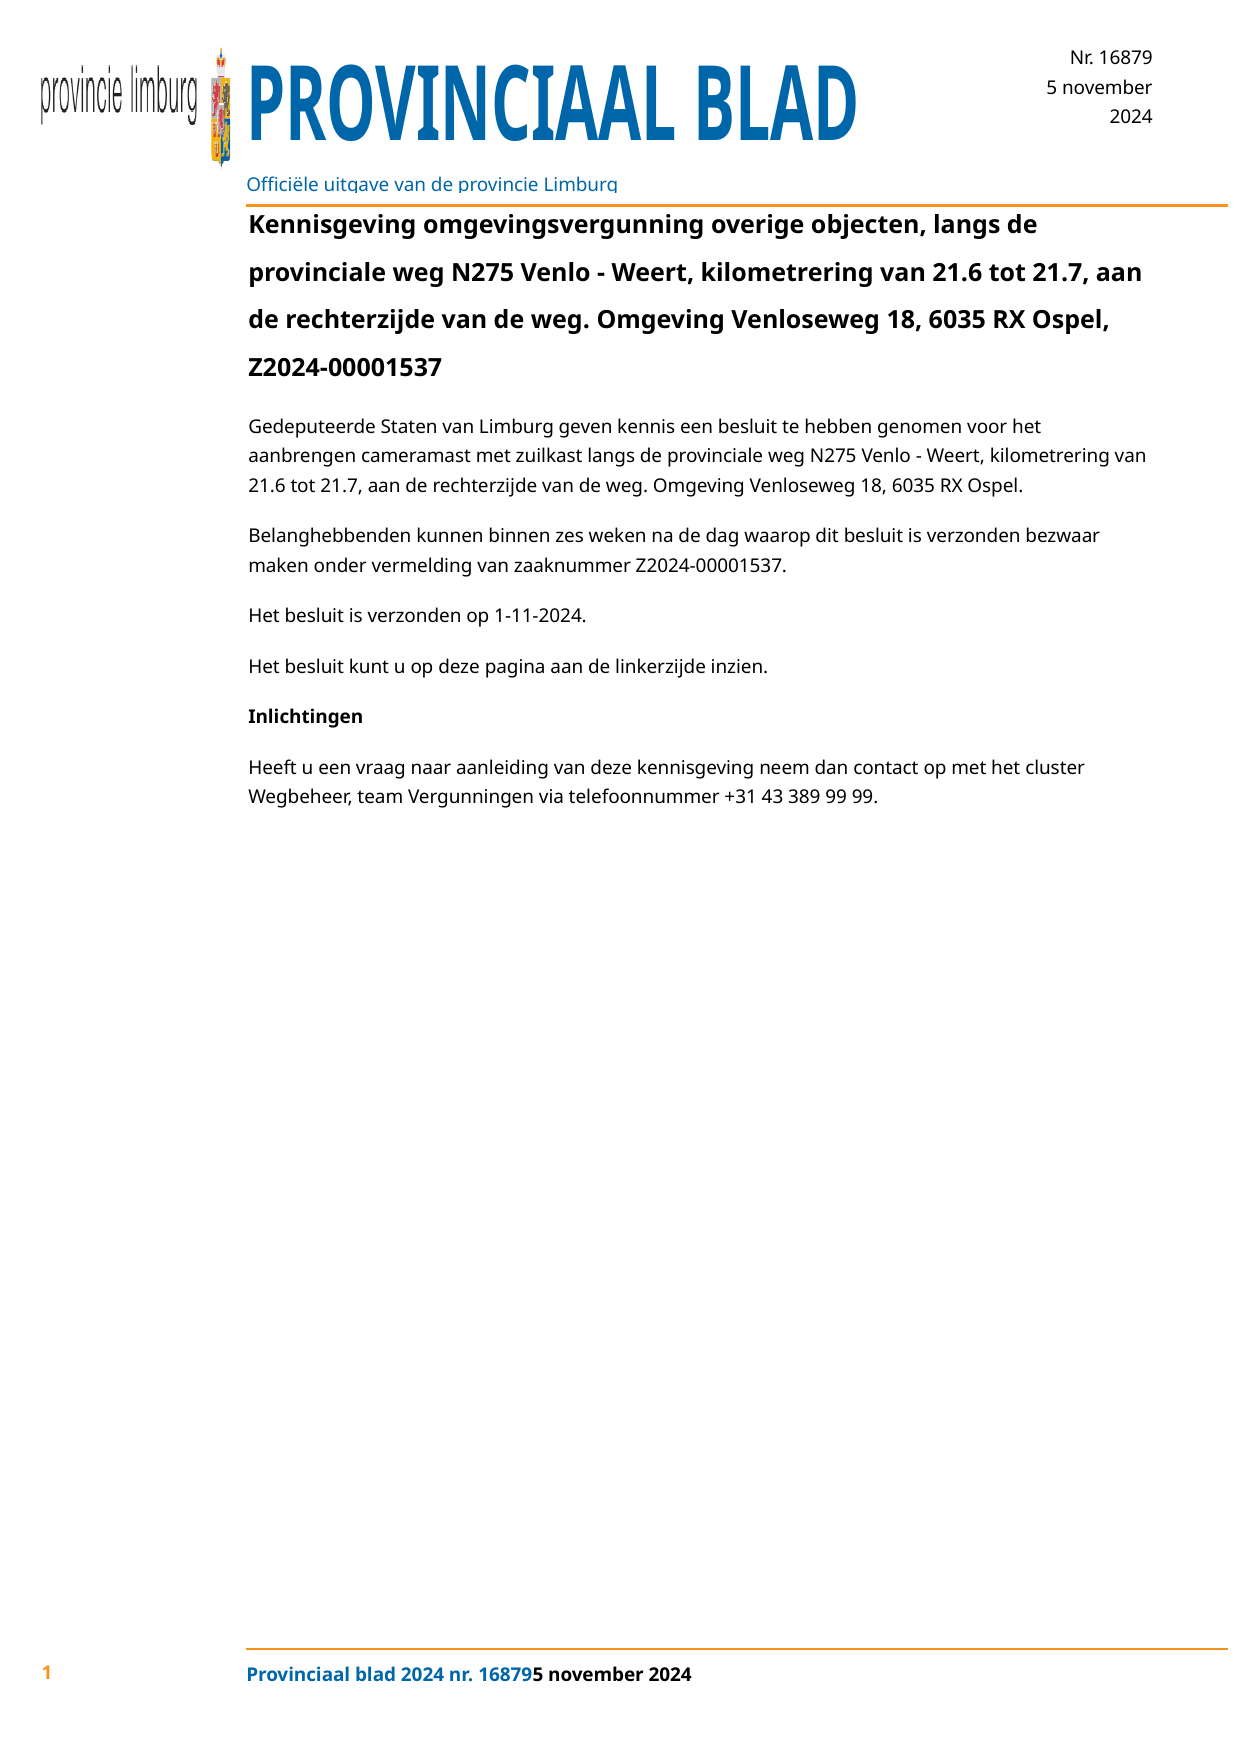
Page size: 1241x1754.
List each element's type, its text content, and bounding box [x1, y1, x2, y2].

text Het besluit is verzonden op 1-11-2024. [248, 603, 1152, 628]
text Gedeputeerde Staten van Limburg geven kennis een besluit te hebben genomen voor het aanbrengen cameramast met zuilkast langs de provinciale weg N275 Venlo - Weert, kilometrering van 21.6 tot 21.7, aan de rechterzijde van de weg. Omgeving Venloseweg 18, 6035 RX Ospel. [248, 413, 1152, 498]
text Heeft u een vraag naar aanleiding van deze kennisgeving neem dan contact op met het cluster Wegbeheer, team Vergunningen via telefoonnummer +31 43 389 99 99. [248, 754, 1152, 809]
text Kennisgeving omgevingsvergunning overige objecten, langs de provinciale weg N275 Venlo - Weert, kilometrering van 21.6 tot 21.7, aan de rechterzijde van de weg. Omgeving Venloseweg 18, 6035 RX Ospel, Z2024-00001537 [248, 207, 1152, 384]
text Inlichtingen [248, 703, 1152, 729]
text Belanghebbenden kunnen binnen zes weken na de dag waarop dit besluit is verzonden bezwaar maken onder vermelding van zaaknummer Z2024-00001537. [248, 523, 1152, 578]
text Het besluit kunt u op deze pagina aan de linkerzijde inzien. [248, 653, 1152, 679]
picture [41, 47, 231, 172]
